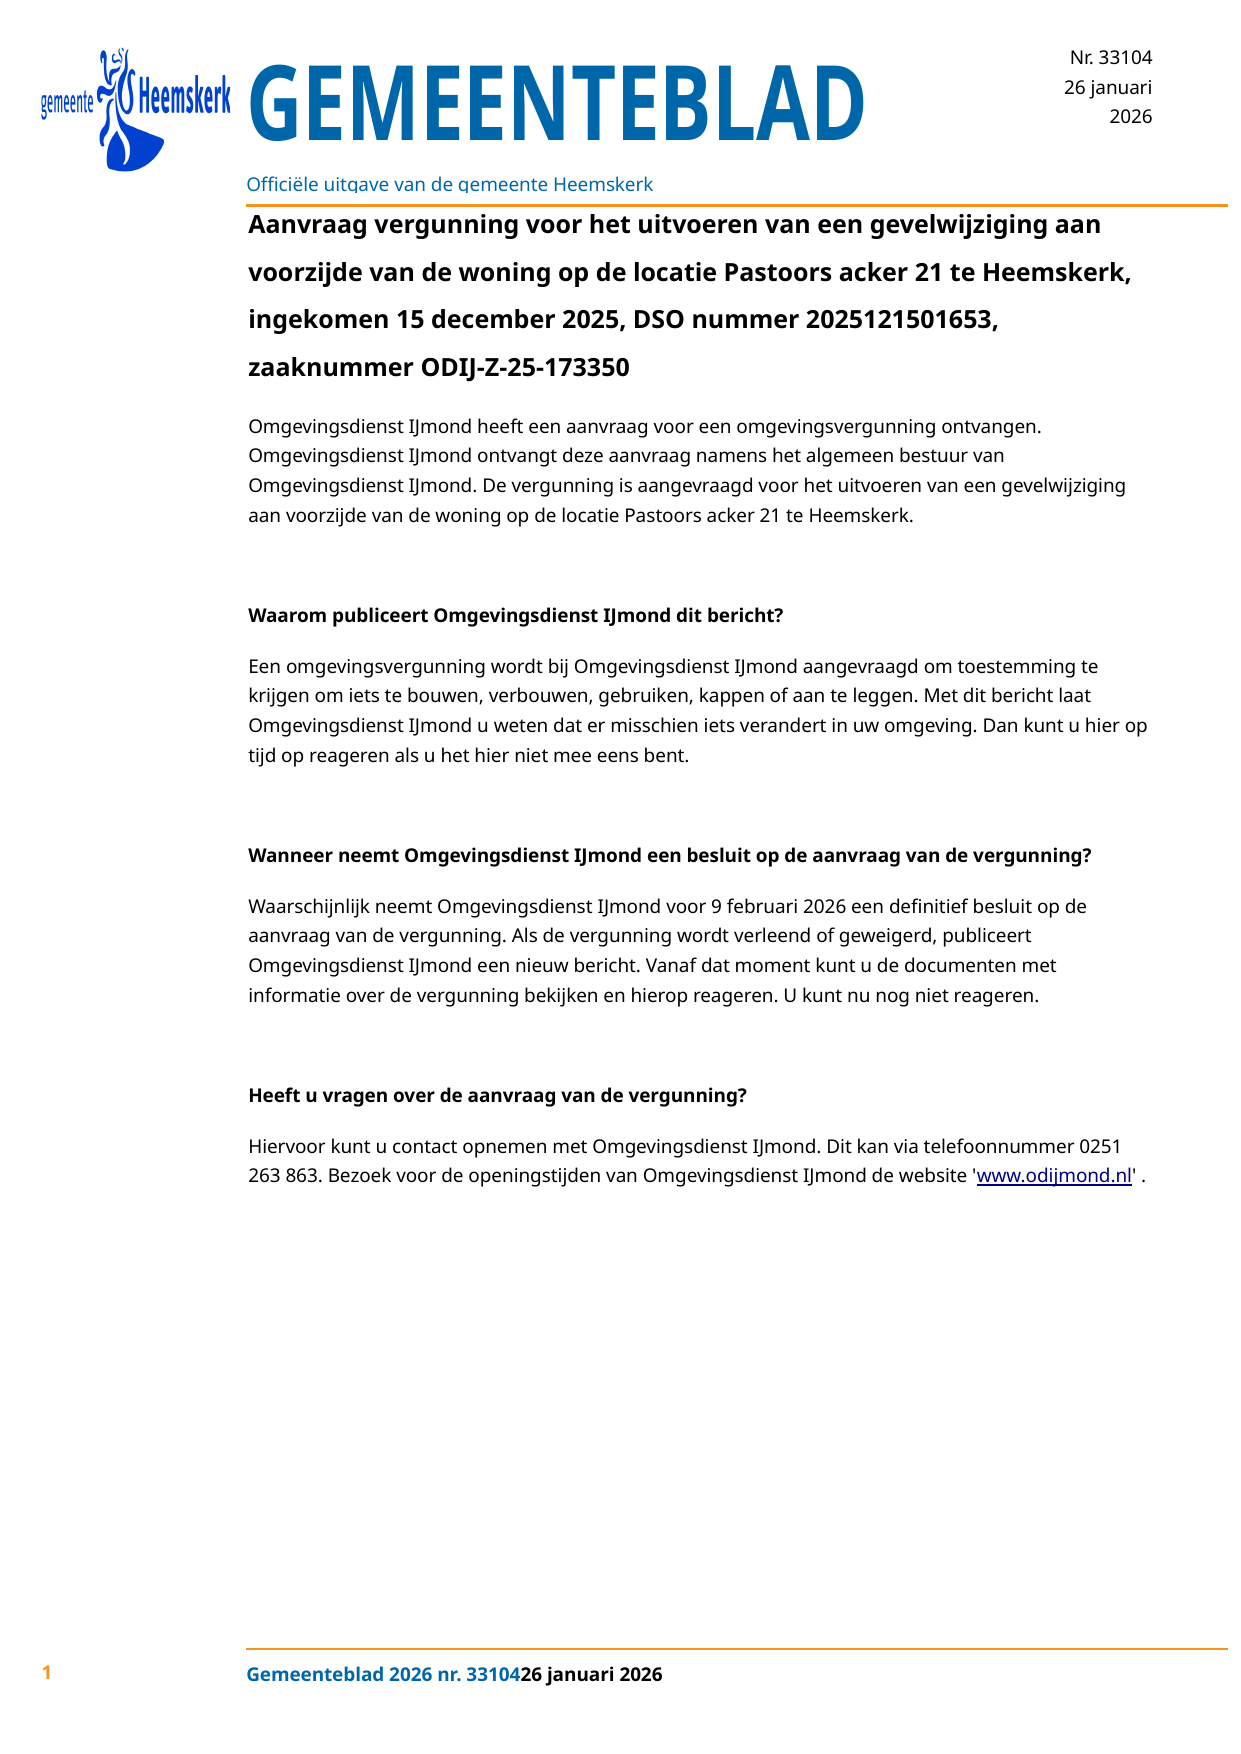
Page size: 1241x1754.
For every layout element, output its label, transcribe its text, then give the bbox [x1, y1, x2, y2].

picture [41, 47, 231, 172]
text Aanvraag vergunning voor het uitvoeren van een gevelwijziging aan voorzijde van de woning op de locatie Pastoors acker 21 te Heemskerk, ingekomen 15 december 2025, DSO nummer 2025121501653, zaaknummer ODIJ-Z-25-173350 [248, 207, 1152, 384]
text Waarschijnlijk neemt Omgevingsdienst IJmond voor 9 februari 2026 een definitief besluit op de aanvraag van de vergunning. Als de vergunning wordt verleend of geweigerd, publiceert Omgevingsdienst IJmond een nieuw bericht. Vanaf dat moment kunt u de documenten met informatie over de vergunning bekijken en hierop reageren. U kunt nu nog niet reageren. [248, 893, 1152, 1008]
text Hiervoor kunt u contact opnemen met Omgevingsdienst IJmond. Dit kan via telefoonnummer 0251 263 863. Bezoek voor de openingstijden van Omgevingsdienst IJmond de website 'www.odijmond.nl' . [248, 1133, 1152, 1188]
text Wanneer neemt Omgevingsdienst IJmond een besluit op de aanvraag van de vergunning? [248, 843, 1152, 868]
text Waarom publiceert Omgevingsdienst IJmond dit bericht? [248, 603, 1152, 628]
text Een omgevingsvergunning wordt bij Omgevingsdienst IJmond aangevraagd om toestemming te krijgen om iets te bouwen, verbouwen, gebruiken, kappen of aan te leggen. Met dit bericht laat Omgevingsdienst IJmond u weten dat er misschien iets verandert in uw omgeving. Dan kunt u hier op tijd op reageren als u het hier niet mee eens bent. [248, 653, 1152, 768]
text Heeft u vragen over de aanvraag van de vergunning? [248, 1083, 1152, 1108]
text Omgevingsdienst IJmond heeft een aanvraag voor een omgevingsvergunning ontvangen. Omgevingsdienst IJmond ontvangt deze aanvraag namens het algemeen bestuur van Omgevingsdienst IJmond. De vergunning is aangevraagd voor het uitvoeren van een gevelwijziging aan voorzijde van de woning op de locatie Pastoors acker 21 te Heemskerk. [248, 413, 1152, 528]
